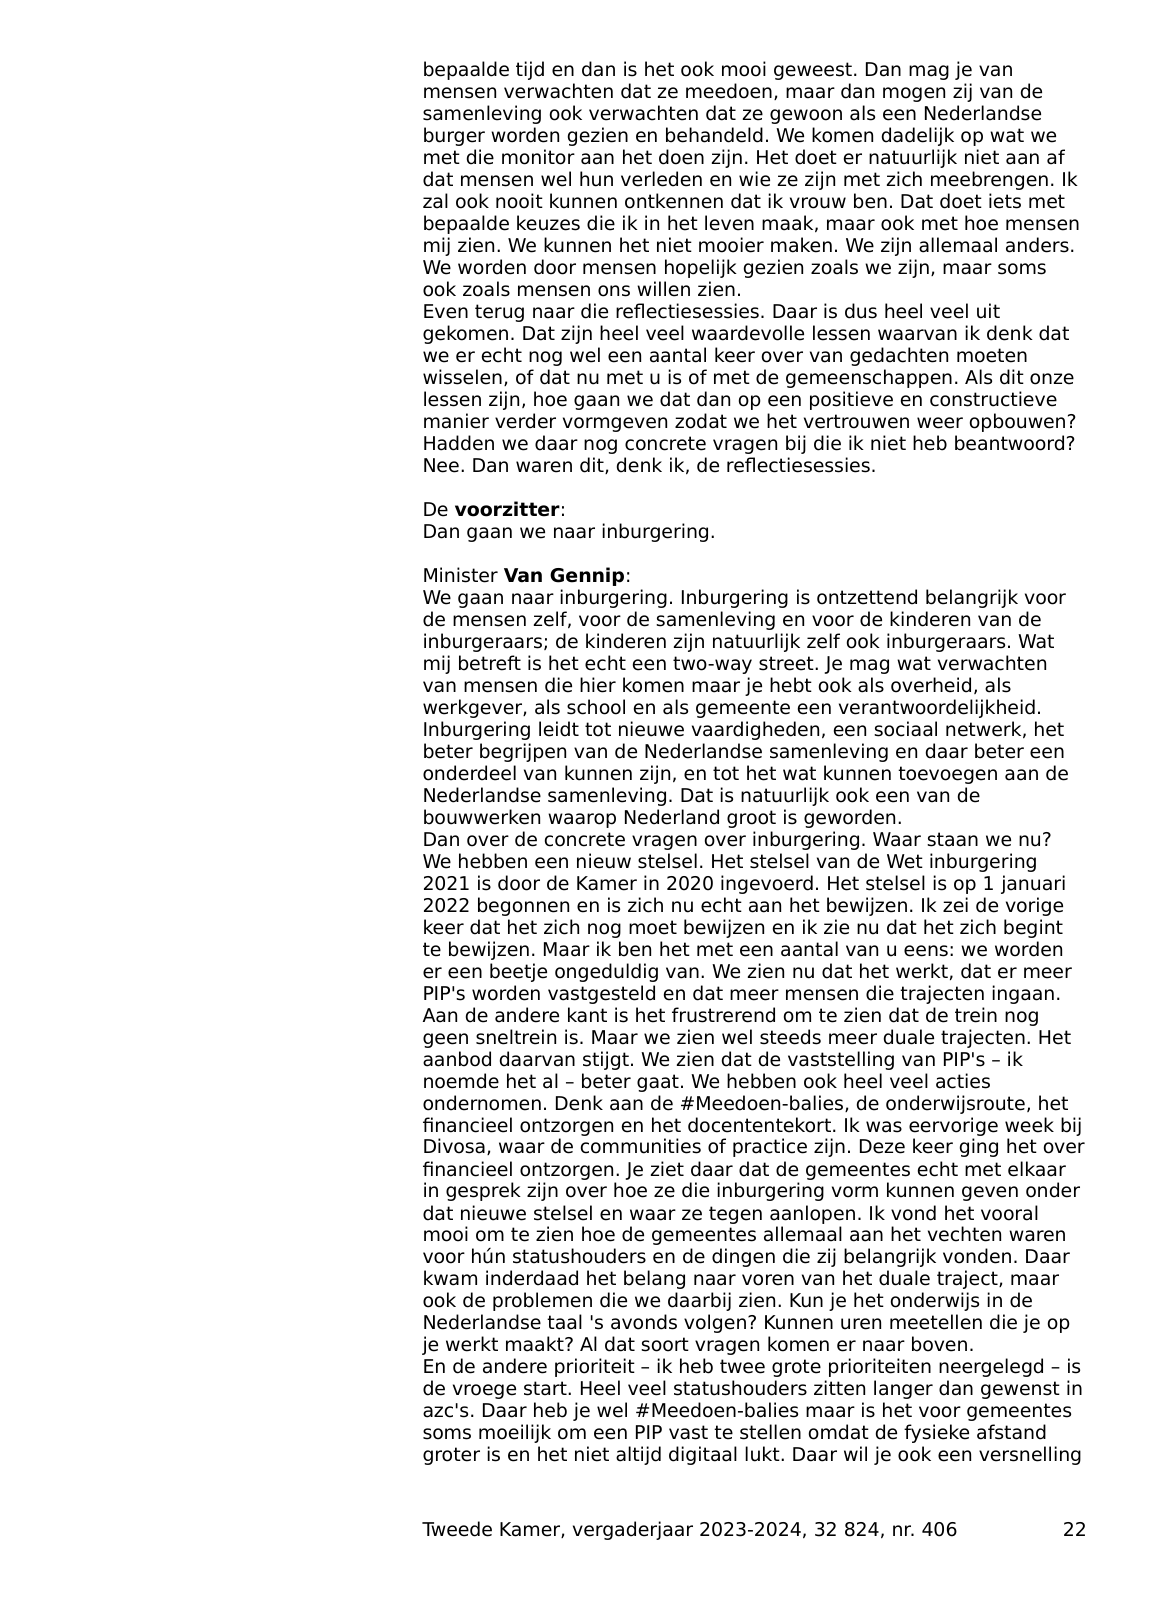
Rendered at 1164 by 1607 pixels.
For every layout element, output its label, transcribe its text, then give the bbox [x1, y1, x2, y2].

text We gaan naar inburgering. Inburgering is ontzettend belangrijk voor de mensen zelf, voor de samenleving en voor de kinderen van de inburgeraars; de kinderen zijn natuurlijk zelf ook inburgeraars. Wat mij betreft is het echt een two-way street. Je mag wat verwachten van mensen die hier komen maar je hebt ook als overheid, als werkgever, als school en als gemeente een verantwoordelijkheid. Inburgering leidt tot nieuwe vaardigheden, een sociaal netwerk, het beter begrijpen van de Nederlandse samenleving en daar beter een onderdeel van kunnen zijn, en tot het wat kunnen toevoegen aan de Nederlandse samenleving. Dat is natuurlijk ook een van de bouwwerken waarop Nederland groot is geworden. [422, 587, 1087, 829]
text Even terug naar die reflectiesessies. Daar is dus heel veel uit gekomen. Dat zijn heel veel waardevolle lessen waarvan ik denk dat we er echt nog wel een aantal keer over van gedachten moeten wisselen, of dat nu met u is of met de gemeenschappen. Als dit onze lessen zijn, hoe gaan we dat dan op een positieve en constructieve manier verder vormgeven zodat we het vertrouwen weer opbouwen? Hadden we daar nog concrete vragen bij die ik niet heb beantwoord? Nee. Dan waren dit, denk ik, de reflectiesessies. [422, 301, 1087, 477]
text Minister Van Gennip: [422, 565, 1087, 587]
text En de andere prioriteit – ik heb twee grote prioriteiten neergelegd – is de vroege start. Heel veel statushouders zitten langer dan gewenst in azc's. Daar heb je wel #Meedoen-balies maar is het voor gemeentes soms moeilijk om een PIP vast te stellen omdat de fysieke afstand groter is en het niet altijd digitaal lukt. Daar wil je ook een versnelling [422, 1356, 1087, 1466]
text Dan over de concrete vragen over inburgering. Waar staan we nu? We hebben een nieuw stelsel. Het stelsel van de Wet inburgering 2021 is door de Kamer in 2020 ingevoerd. Het stelsel is op 1 januari 2022 begonnen en is zich nu echt aan het bewijzen. Ik zei de vorige keer dat het zich nog moet bewijzen en ik zie nu dat het zich begint te bewijzen. Maar ik ben het met een aantal van u eens: we worden er een beetje ongeduldig van. We zien nu dat het werkt, dat er meer PIP's worden vastgesteld en dat meer mensen die trajecten ingaan. Aan de andere kant is het frustrerend om te zien dat de trein nog geen sneltrein is. Maar we zien wel steeds meer duale trajecten. Het aanbod daarvan stijgt. We zien dat de vaststelling van PIP's – ik noemde het al – beter gaat. We hebben ook heel veel acties ondernomen. Denk aan de #Meedoen-balies, de onderwijsroute, het financieel ontzorgen en het docententekort. Ik was eervorige week bij Divosa, waar de communities of practice zijn. Deze keer ging het over financieel ontzorgen. Je ziet daar dat de gemeentes echt met elkaar in gesprek zijn over hoe ze die inburgering vorm kunnen geven onder dat nieuwe stelsel en waar ze tegen aanlopen. Ik vond het vooral mooi om te zien hoe de gemeentes allemaal aan het vechten waren voor hún statushouders en de dingen die zij belangrijk vonden. Daar kwam inderdaad het belang naar voren van het duale traject, maar ook de problemen die we daarbij zien. Kun je het onderwijs in de Nederlandse taal 's avonds volgen? Kunnen uren meetellen die je op je werkt maakt? Al dat soort vragen komen er naar boven. [422, 829, 1087, 1356]
text Dan gaan we naar inburgering. [422, 521, 1087, 543]
text De voorzitter: [422, 499, 1087, 521]
text bepaalde tijd en dan is het ook mooi geweest. Dan mag je van mensen verwachten dat ze meedoen, maar dan mogen zij van de samenleving ook verwachten dat ze gewoon als een Nederlandse burger worden gezien en behandeld. We komen dadelijk op wat we met die monitor aan het doen zijn. Het doet er natuurlijk niet aan af dat mensen wel hun verleden en wie ze zijn met zich meebrengen. Ik zal ook nooit kunnen ontkennen dat ik vrouw ben. Dat doet iets met bepaalde keuzes die ik in het leven maak, maar ook met hoe mensen mij zien. We kunnen het niet mooier maken. We zijn allemaal anders. We worden door mensen hopelijk gezien zoals we zijn, maar soms ook zoals mensen ons willen zien. [422, 59, 1087, 301]
